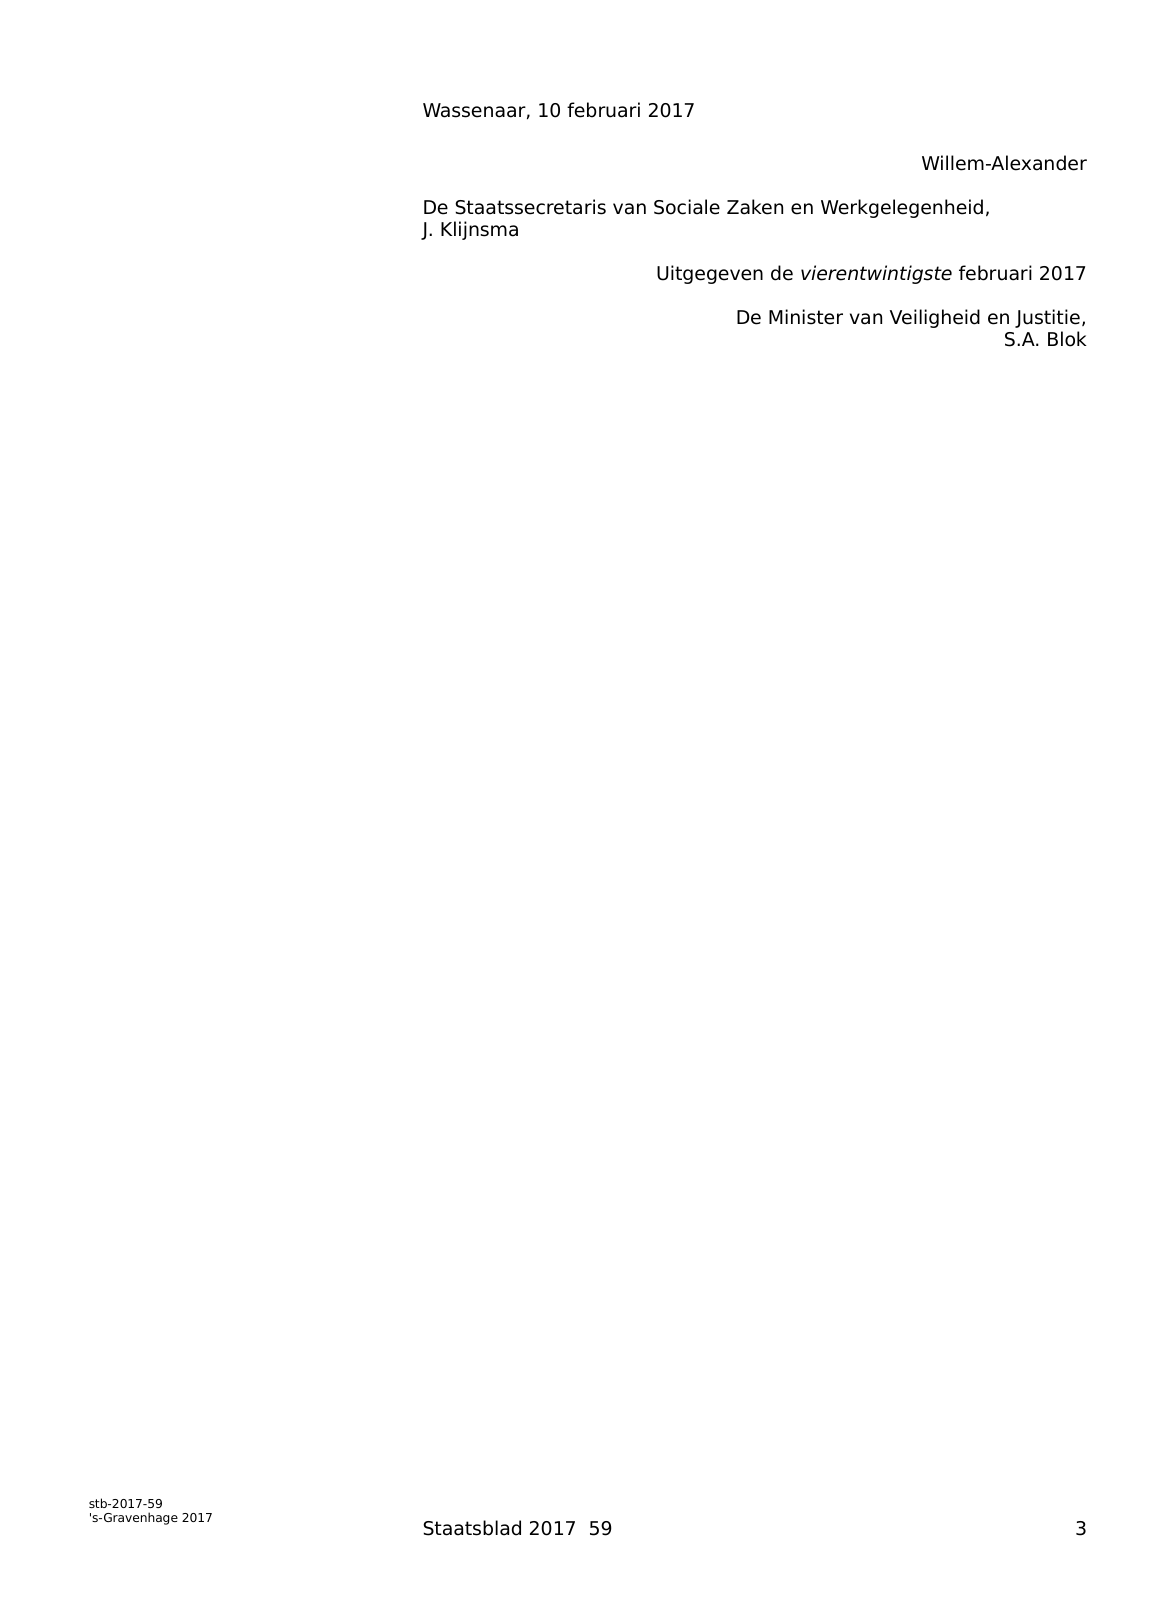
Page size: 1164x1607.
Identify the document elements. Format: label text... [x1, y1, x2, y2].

text Willem-Alexander [422, 152, 1087, 174]
text De Staatssecretaris van Sociale Zaken en Werkgelegenheid, J. Klijnsma [422, 197, 1087, 241]
text De Minister van Veiligheid en Justitie, S.A. Blok [422, 307, 1087, 351]
text Wassenaar, 10 februari 2017 [422, 100, 1087, 122]
text Uitgegeven de vierentwintigste februari 2017 [422, 263, 1087, 285]
text 's-Gravenhage 2017 [88, 1511, 323, 1525]
text stb-2017-59 [88, 1497, 323, 1511]
